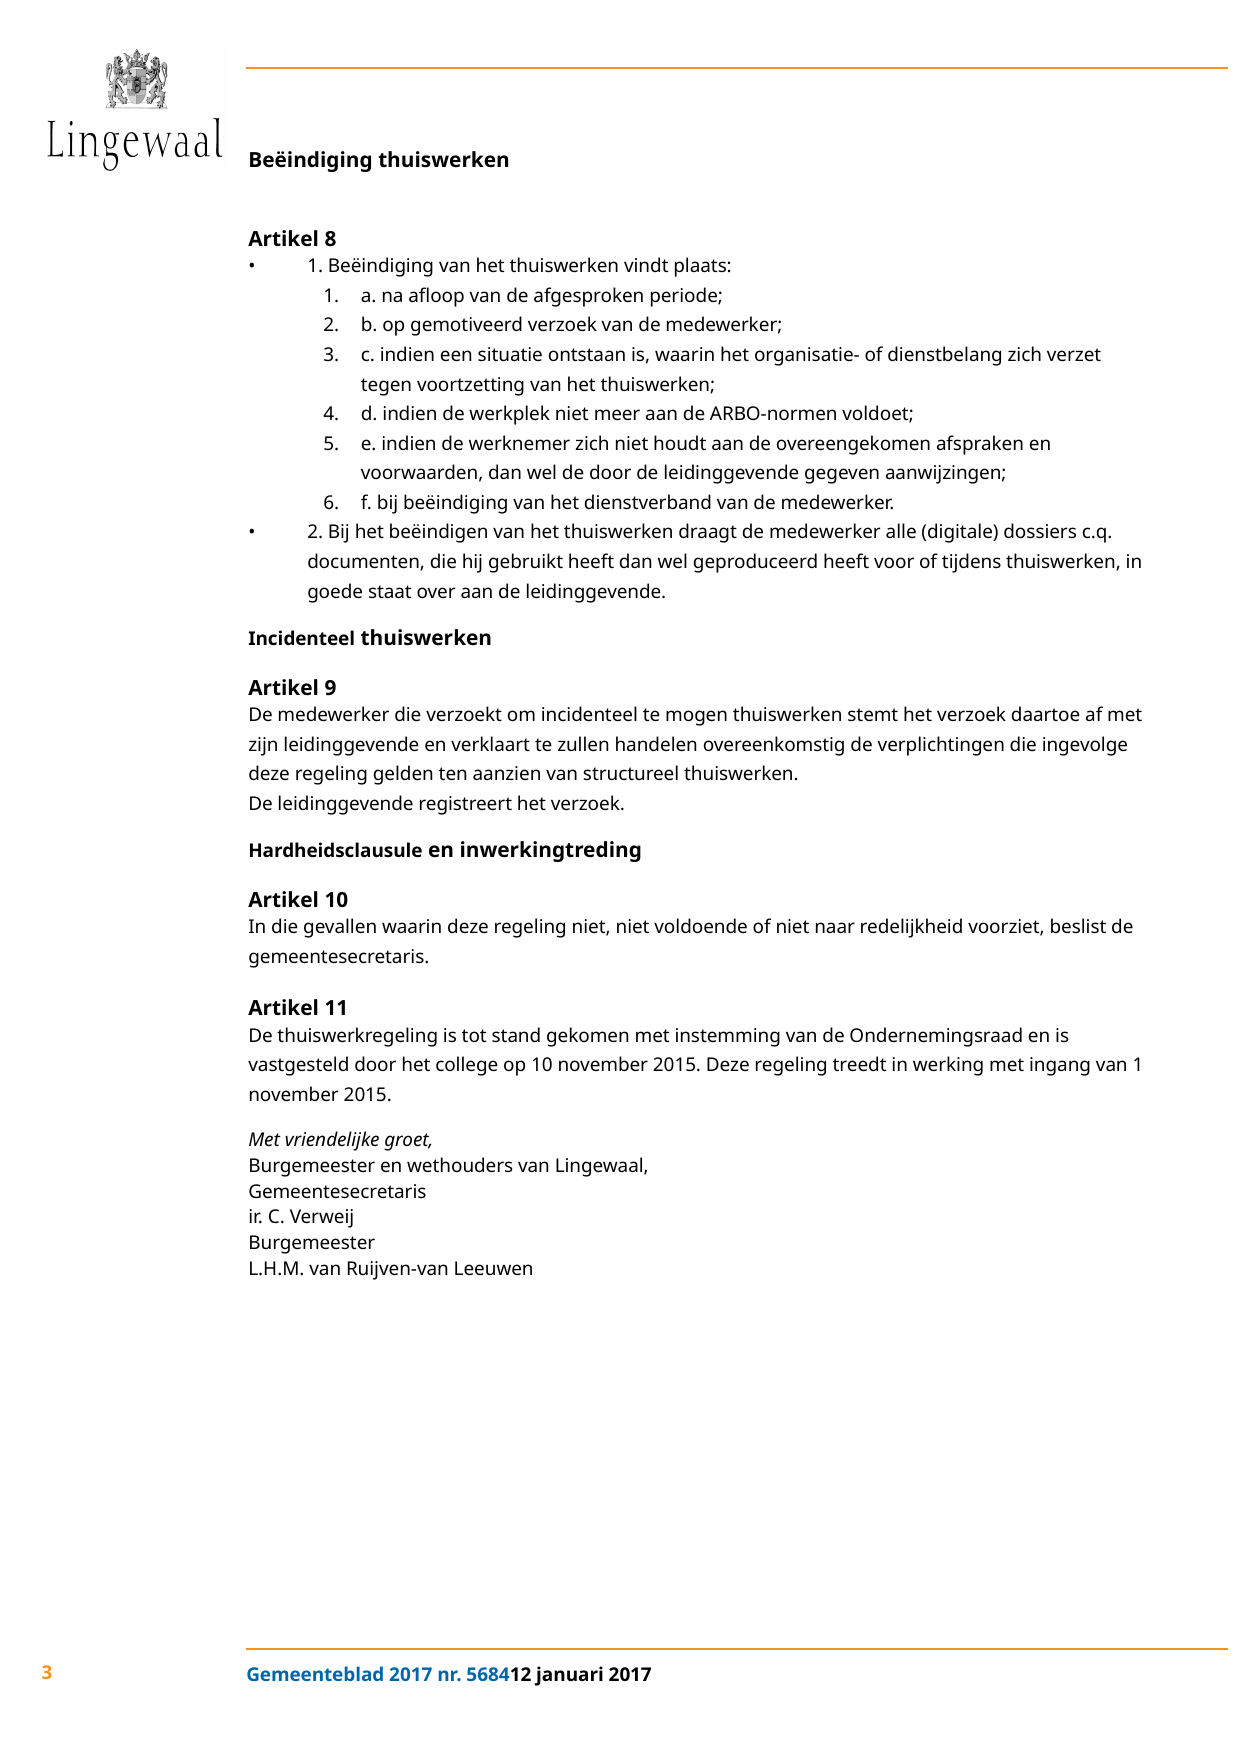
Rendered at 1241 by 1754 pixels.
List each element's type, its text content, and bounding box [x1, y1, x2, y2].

text Beëindiging thuiswerken [248, 145, 1152, 174]
text Hardheidsclausule en inwerkingtreding [248, 836, 1152, 864]
list a. na afloop van de afgesproken periode; [323, 282, 1152, 308]
list 2. Bij het beëindigen van het thuiswerken draagt de medewerker alle (digitale) dossiers c.q. documenten, die hij gebruikt heeft dan wel geproduceerd heeft voor of tijdens thuiswerken, in goede staat over aan de leidinggevende. [248, 519, 1152, 604]
text Artikel 9 [248, 673, 1152, 701]
text De medewerker die verzoekt om incidenteel te mogen thuiswerken stemt het verzoek daartoe af met zijn leidinggevende en verklaart te zullen handelen overeenkomstig de verplichtingen die ingevolge deze regeling gelden ten aanzien van structureel thuiswerken. [248, 701, 1152, 786]
text De thuiswerkregeling is tot stand gekomen met instemming van de Ondernemingsraad en is vastgesteld door het college op 10 november 2015. Deze regeling treedt in werking met ingang van 1 november 2015. [248, 1022, 1152, 1107]
text ir. C. Verweij [248, 1204, 1152, 1229]
text Met vriendelijke groet, [248, 1127, 1152, 1152]
text De leidinggevende registreert het verzoek. [248, 790, 1152, 816]
text Artikel 8 [248, 224, 1152, 252]
text Artikel 10 [248, 885, 1152, 913]
text Burgemeester en wethouders van Lingewaal, [248, 1152, 1152, 1178]
list b. op gemotiveerd verzoek van de medewerker; [323, 312, 1152, 337]
text In die gevallen waarin deze regeling niet, niet voldoende of niet naar redelijkheid voorziet, beslist de gemeentesecretaris. [248, 913, 1152, 969]
text Gemeentesecretaris [248, 1178, 1152, 1204]
list 1. Beëindiging van het thuiswerken vindt plaats: [248, 252, 1152, 278]
picture [41, 47, 231, 172]
text L.H.M. van Ruijven-van Leeuwen [248, 1255, 1152, 1281]
list f. bij beëindiging van het dienstverband van de medewerker. [323, 489, 1152, 515]
text Burgemeester [248, 1229, 1152, 1255]
list e. indien de werknemer zich niet houdt aan de overeengekomen afspraken en voorwaarden, dan wel de door de leidinggevende gegeven aanwijzingen; [323, 430, 1152, 485]
text Artikel 11 [248, 993, 1152, 1022]
list c. indien een situatie ontstaan is, waarin het organisatie- of dienstbelang zich verzet tegen voortzetting van het thuiswerken; [323, 341, 1152, 397]
text Incidenteel thuiswerken [248, 623, 1152, 652]
list d. indien de werkplek niet meer aan de ARBO-normen voldoet; [323, 400, 1152, 426]
